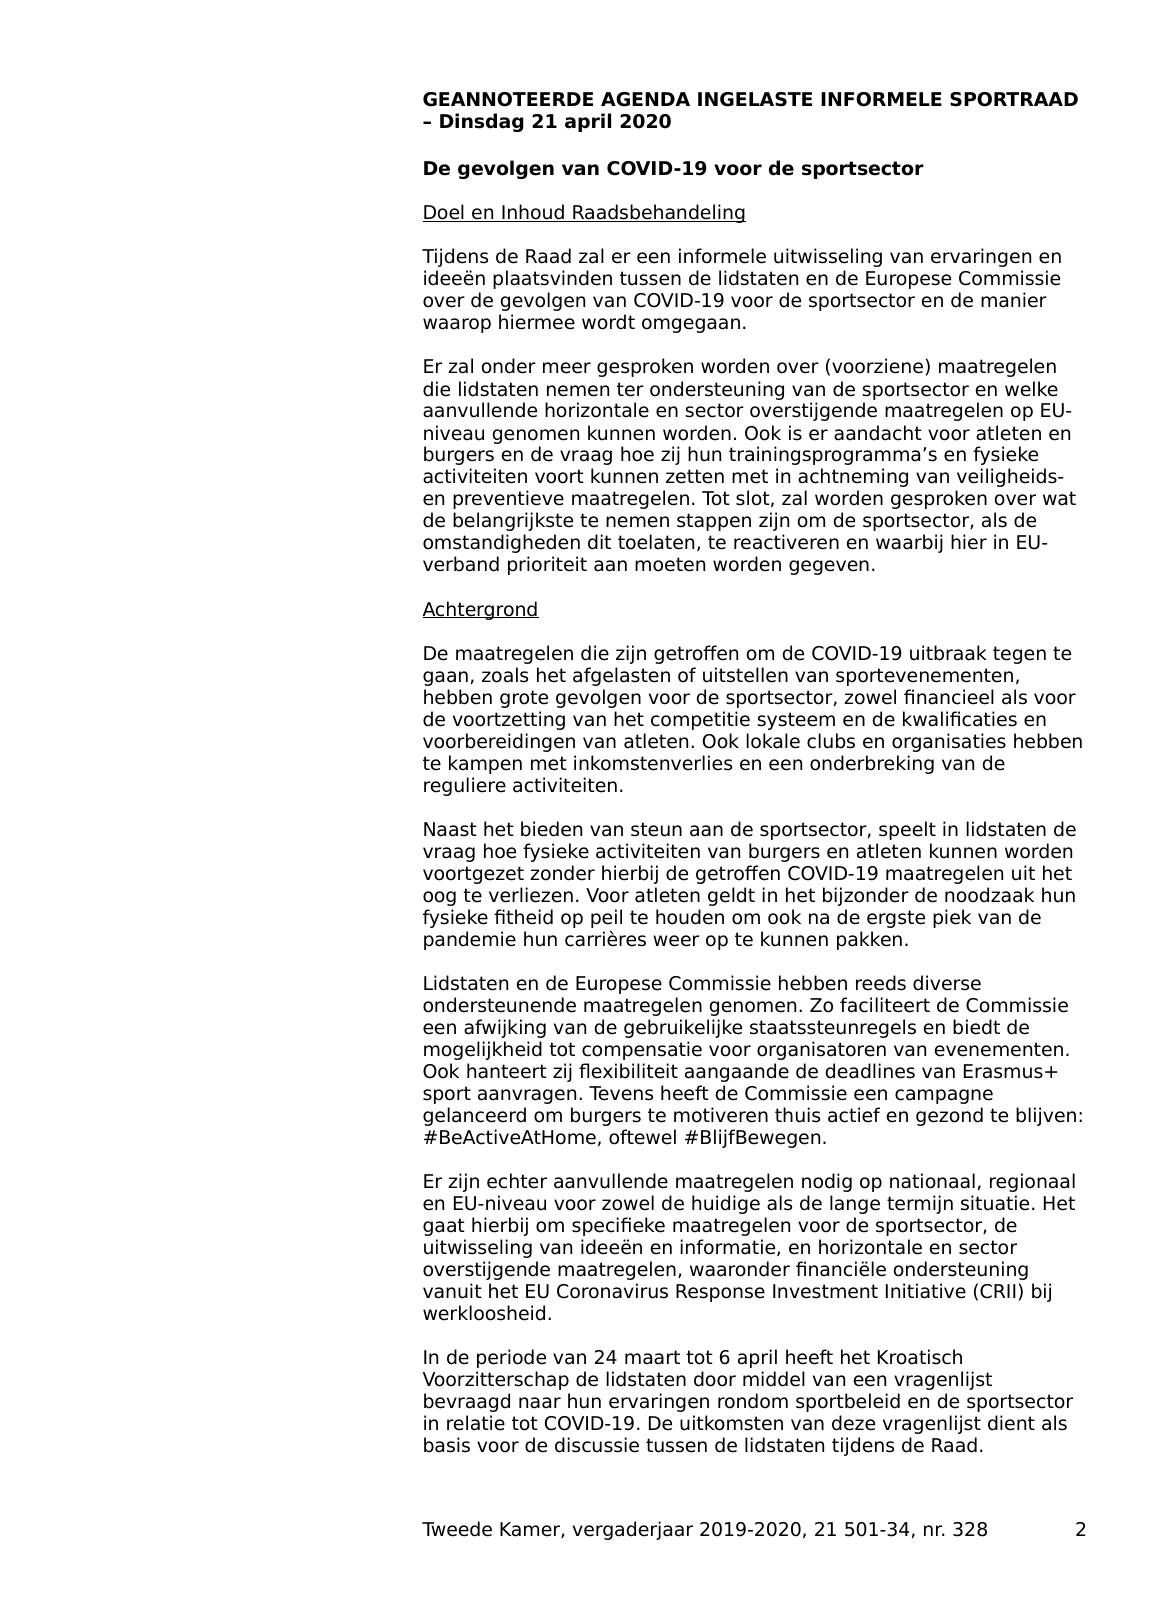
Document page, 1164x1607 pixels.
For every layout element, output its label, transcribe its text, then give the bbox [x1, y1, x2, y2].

text Naast het bieden van steun aan de sportsector, speelt in lidstaten de vraag hoe fysieke activiteiten van burgers en atleten kunnen worden voortgezet zonder hierbij de getroffen COVID-19 maatregelen uit het oog te verliezen. Voor atleten geldt in het bijzonder de noodzaak hun fysieke fitheid op peil te houden om ook na de ergste piek van de pandemie hun carrières weer op te kunnen pakken. [422, 819, 1087, 951]
subtitle Achtergrond [422, 598, 1087, 620]
subtitle Doel en Inhoud Raadsbehandeling [422, 202, 1087, 224]
text Er zijn echter aanvullende maatregelen nodig op nationaal, regionaal en EU-niveau voor zowel de huidige als de lange termijn situatie. Het gaat hierbij om specifieke maatregelen voor de sportsector, de uitwisseling van ideeën en informatie, en horizontale en sector overstijgende maatregelen, waaronder financiële ondersteuning vanuit het EU Coronavirus Response Investment Initiative (CRII) bij werkloosheid. [422, 1171, 1087, 1324]
text De maatregelen die zijn getroffen om de COVID-19 uitbraak tegen te gaan, zoals het afgelasten of uitstellen van sportevenementen, hebben grote gevolgen voor de sportsector, zowel financieel als voor de voortzetting van het competitie systeem en de kwalificaties en voorbereidingen van atleten. Ook lokale clubs en organisaties hebben te kampen met inkomstenverlies en een onderbreking van de reguliere activiteiten. [422, 643, 1087, 796]
text In de periode van 24 maart tot 6 april heeft het Kroatisch Voorzitterschap de lidstaten door middel van een vragenlijst bevraagd naar hun ervaringen rondom sportbeleid en de sportsector in relatie tot COVID-19. De uitkomsten van deze vragenlijst dient als basis voor de discussie tussen de lidstaten tijdens de Raad. [422, 1347, 1087, 1457]
text Er zal onder meer gesproken worden over (voorziene) maatregelen die lidstaten nemen ter ondersteuning van de sportsector en welke aanvullende horizontale en sector overstijgende maatregelen op EU-niveau genomen kunnen worden. Ook is er aandacht voor atleten en burgers en de vraag hoe zij hun trainingsprogramma’s en fysieke activiteiten voort kunnen zetten met in achtneming van veiligheids- en preventieve maatregelen. Tot slot, zal worden gesproken over wat de belangrijkste te nemen stappen zijn om de sportsector, als de omstandigheden dit toelaten, te reactiveren en waarbij hier in EU-verband prioriteit aan moeten worden gegeven. [422, 356, 1087, 576]
subtitle De gevolgen van COVID-19 voor de sportsector [422, 158, 1087, 180]
text Lidstaten en de Europese Commissie hebben reeds diverse ondersteunende maatregelen genomen. Zo faciliteert de Commissie een afwijking van de gebruikelijke staatssteunregels en biedt de mogelijkheid tot compensatie voor organisatoren van evenementen. Ook hanteert zij flexibiliteit aangaande de deadlines van Erasmus+ sport aanvragen. Tevens heeft de Commissie een campagne gelanceerd om burgers te motiveren thuis actief en gezond te blijven: #BeActiveAtHome, oftewel #BlijfBewegen. [422, 973, 1087, 1148]
subtitle GEANNOTEERDE AGENDA INGELASTE INFORMELE SPORTRAAD – Dinsdag 21 april 2020 [422, 89, 1087, 133]
text Tijdens de Raad zal er een informele uitwisseling van ervaringen en ideeën plaatsvinden tussen de lidstaten en de Europese Commissie over de gevolgen van COVID-19 voor de sportsector en de manier waarop hiermee wordt omgegaan. [422, 246, 1087, 334]
